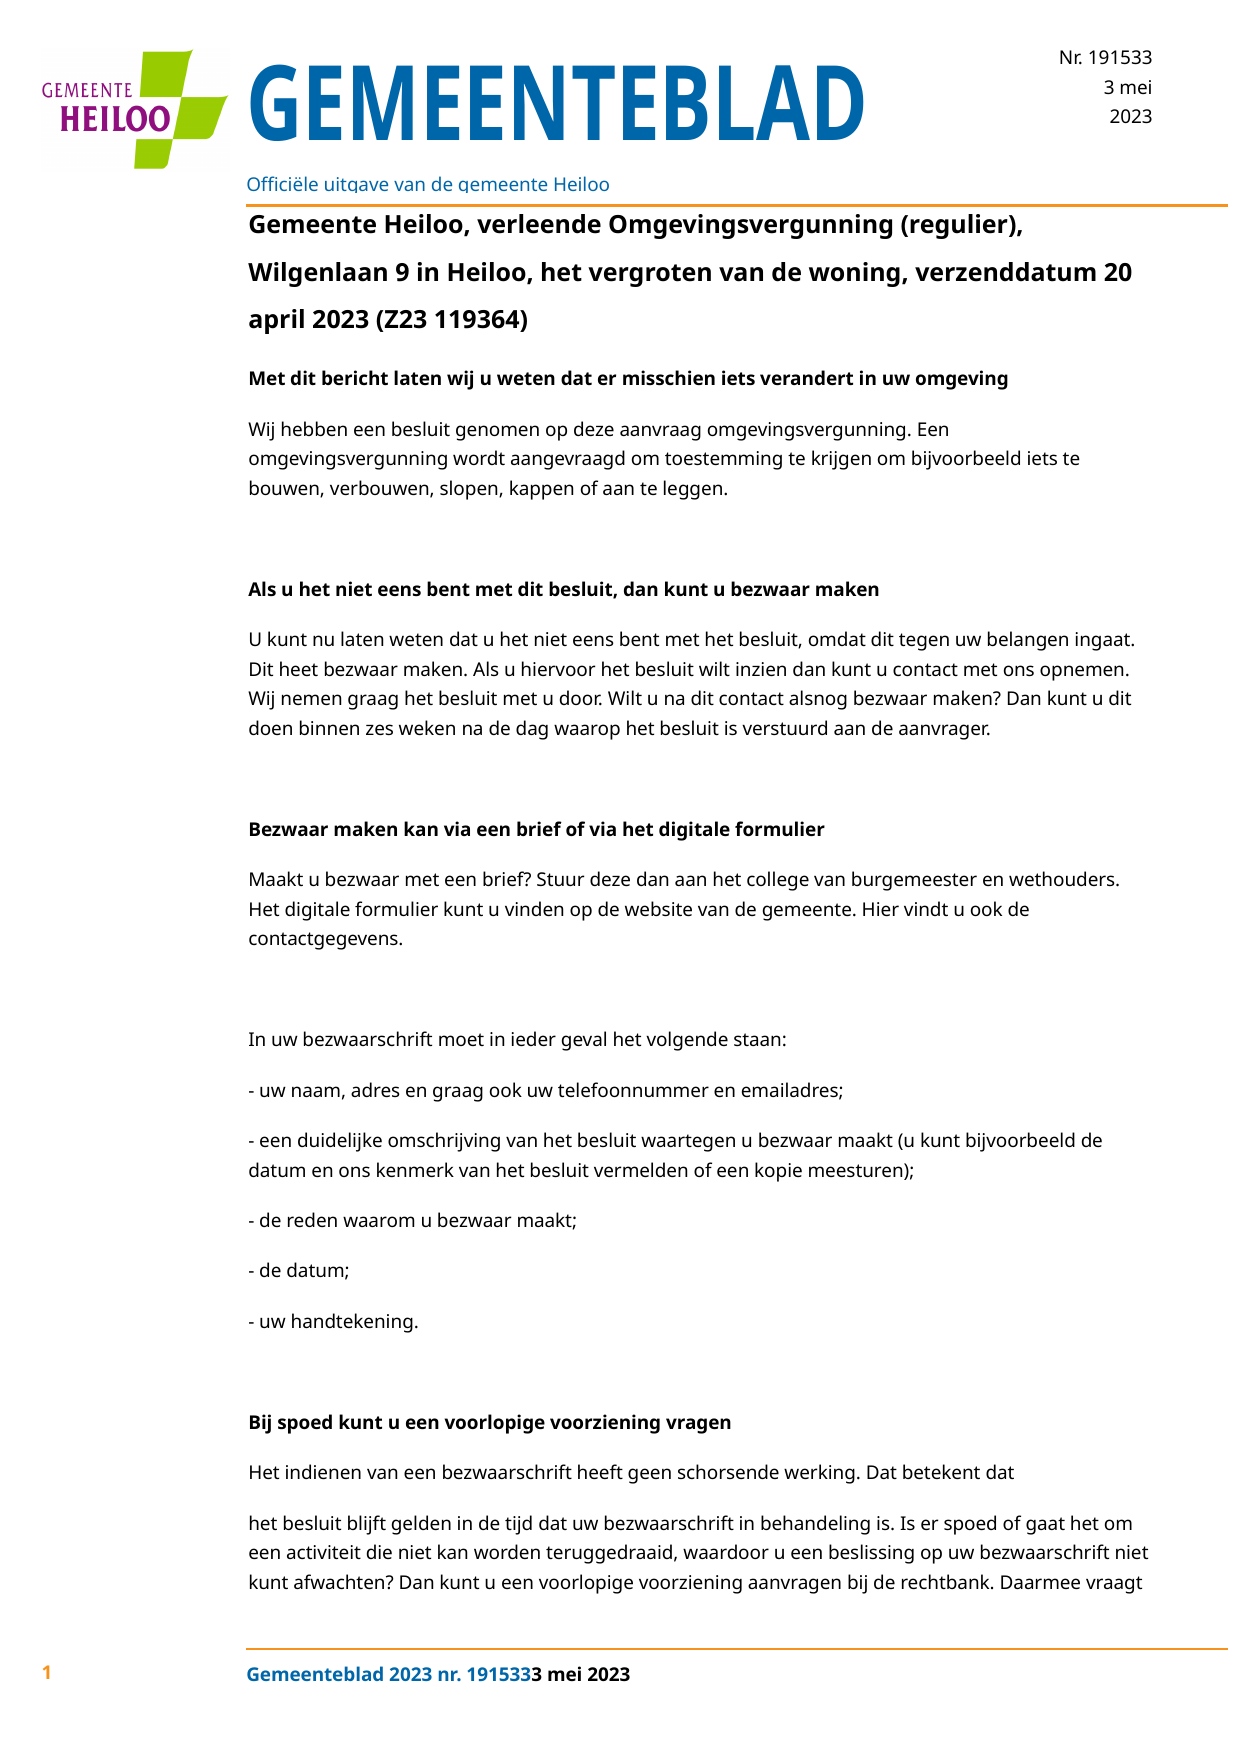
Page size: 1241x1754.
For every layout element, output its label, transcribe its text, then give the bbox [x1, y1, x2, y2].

text U kunt nu laten weten dat u het niet eens bent met het besluit, omdat dit tegen uw belangen ingaat. Dit heet bezwaar maken. Als u hiervoor het besluit wilt inzien dan kunt u contact met ons opnemen. Wij nemen graag het besluit met u door. Wilt u na dit contact alsnog bezwaar maken? Dan kunt u dit doen binnen zes weken na de dag waarop het besluit is verstuurd aan de aanvrager. [248, 626, 1152, 741]
text Maakt u bezwaar met een brief? Stuur deze dan aan het college van burgemeester en wethouders. Het digitale formulier kunt u vinden op de website van de gemeente. Hier vindt u ook de contactgegevens. [248, 866, 1152, 951]
text - een duidelijke omschrijving van het besluit waartegen u bezwaar maakt (u kunt bijvoorbeeld de datum en ons kenmerk van het besluit vermelden of een kopie meesturen); [248, 1127, 1152, 1182]
text Bezwaar maken kan via een brief of via het digitale formulier [248, 816, 1152, 842]
text - uw handtekening. [248, 1308, 1152, 1334]
text het besluit blijft gelden in de tijd dat uw bezwaarschrift in behandeling is. Is er spoed of gaat het om een activiteit die niet kan worden teruggedraaid, waardoor u een beslissing op uw bezwaarschrift niet kunt afwachten? Dan kunt u een voorlopige voorziening aanvragen bij de rechtbank. Daarmee vraagt [248, 1510, 1152, 1594]
text In uw bezwaarschrift moet in ieder geval het volgende staan: [248, 1026, 1152, 1052]
text Als u het niet eens bent met dit besluit, dan kunt u bezwaar maken [248, 576, 1152, 602]
text Gemeente Heiloo, verleende Omgevingsvergunning (regulier), Wilgenlaan 9 in Heiloo, het vergroten van de woning, verzenddatum 20 april 2023 (Z23 119364) [248, 207, 1152, 336]
text Met dit bericht laten wij u weten dat er misschien iets verandert in uw omgeving [248, 366, 1152, 391]
text - uw naam, adres en graag ook uw telefoonnummer en emailadres; [248, 1077, 1152, 1102]
text - de datum; [248, 1258, 1152, 1283]
picture [41, 47, 231, 172]
text Bij spoed kunt u een voorlopige voorziening vragen [248, 1409, 1152, 1434]
text Het indienen van een bezwaarschrift heeft geen schorsende werking. Dat betekent dat [248, 1459, 1152, 1485]
text Wij hebben een besluit genomen op deze aanvraag omgevingsvergunning. Een omgevingsvergunning wordt aangevraagd om toestemming te krijgen om bijvoorbeeld iets te bouwen, verbouwen, slopen, kappen of aan te leggen. [248, 416, 1152, 501]
text - de reden waarom u bezwaar maakt; [248, 1207, 1152, 1233]
